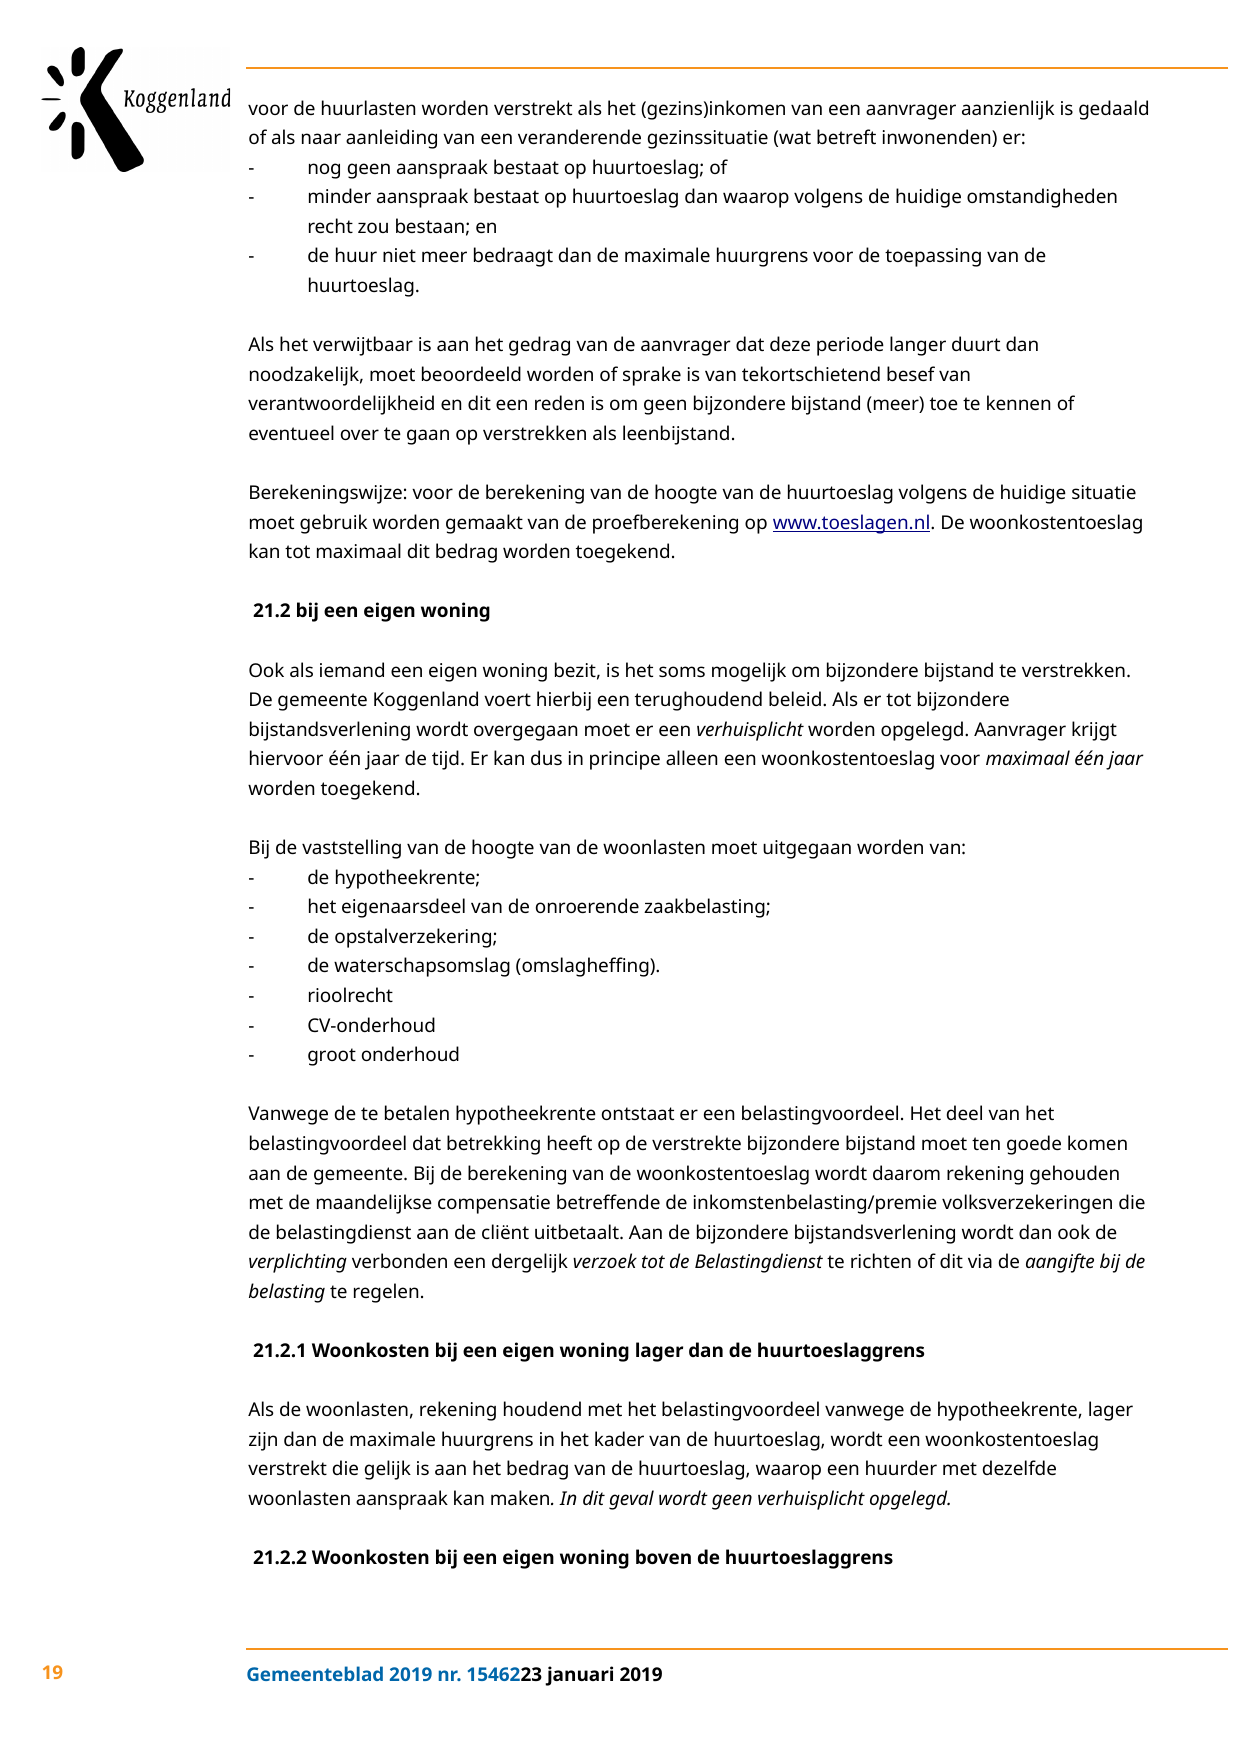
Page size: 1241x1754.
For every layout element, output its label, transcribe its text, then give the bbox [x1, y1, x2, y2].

text voor de huurlasten worden verstrekt als het (gezins)inkomen van een aanvrager aanzienlijk is gedaald of als naar aanleiding van een veranderende gezinssituatie (wat betreft inwonenden) er: [248, 95, 1152, 150]
picture [41, 47, 231, 172]
list CV-onderhoud [248, 1012, 1152, 1038]
list de opstalverzekering; [248, 923, 1152, 949]
list de huur niet meer bedraagt dan de maximale huurgrens voor de toepassing van de huurtoeslag. [248, 243, 1152, 298]
text Berekeningswijze: voor de berekening van de hoogte van de huurtoeslag volgens de huidige situatie moet gebruik worden gemaakt van de proefberekening op www.toeslagen.nl. De woonkostentoeslag kan tot maximaal dit bedrag worden toegekend. [248, 479, 1152, 564]
text Bij de vaststelling van de hoogte van de woonlasten moet uitgegaan worden van: [248, 834, 1152, 860]
list de hypotheekrente; [248, 864, 1152, 890]
list minder aanspraak bestaat op huurtoeslag dan waarop volgens de huidige omstandigheden recht zou bestaan; en [248, 183, 1152, 239]
list het eigenaarsdeel van de onroerende zaakbelasting; [248, 893, 1152, 919]
text Vanwege de te betalen hypotheekrente ontstaat er een belastingvoordeel. Het deel van het belastingvoordeel dat betrekking heeft op de verstrekte bijzondere bijstand moet ten goede komen aan de gemeente. Bij de berekening van de woonkostentoeslag wordt daarom rekening gehouden met de maandelijkse compensatie betreffende de inkomstenbelasting/premie volksverzekeringen die de belastingdienst aan de cliënt uitbetaalt. Aan de bijzondere bijstandsverlening wordt dan ook de verplichting verbonden een dergelijk verzoek tot de Belastingdienst te richten of dit via de aangifte bij de belasting te regelen. [248, 1101, 1152, 1304]
text Als de woonlasten, rekening houdend met het belastingvoordeel vanwege de hypotheekrente, lager zijn dan de maximale huurgrens in het kader van de huurtoeslag, wordt een woonkostentoeslag verstrekt die gelijk is aan het bedrag van de huurtoeslag, waarop een huurder met dezelfde woonlasten aanspraak kan maken. In dit geval wordt geen verhuisplicht opgelegd. [248, 1396, 1152, 1511]
text Ook als iemand een eigen woning bezit, is het soms mogelijk om bijzondere bijstand te verstrekken. De gemeente Koggenland voert hierbij een terughoudend beleid. Als er tot bijzondere bijstandsverlening wordt overgegaan moet er een verhuisplicht worden opgelegd. Aanvrager krijgt hiervoor één jaar de tijd. Er kan dus in principe alleen een woonkostentoeslag voor maximaal één jaar worden toegekend. [248, 657, 1152, 801]
list nog geen aanspraak bestaat op huurtoeslag; of [248, 154, 1152, 180]
list groot onderhoud [248, 1041, 1152, 1067]
text Als het verwijtbaar is aan het gedrag van de aanvrager dat deze periode langer duurt dan noodzakelijk, moet beoordeeld worden of sprake is van tekortschietend besef van verantwoordelijkheid en dit een reden is om geen bijzondere bijstand (meer) toe te kennen of eventueel over te gaan op verstrekken als leenbijstand. [248, 331, 1152, 446]
list de waterschapsomslag (omslagheffing). [248, 953, 1152, 978]
text 21.2.2 Woonkosten bij een eigen woning boven de huurtoeslaggrens [248, 1544, 1152, 1570]
text 21.2.1 Woonkosten bij een eigen woning lager dan de huurtoeslaggrens [248, 1337, 1152, 1363]
text 21.2 bij een eigen woning [248, 598, 1152, 623]
list rioolrecht [248, 982, 1152, 1008]
